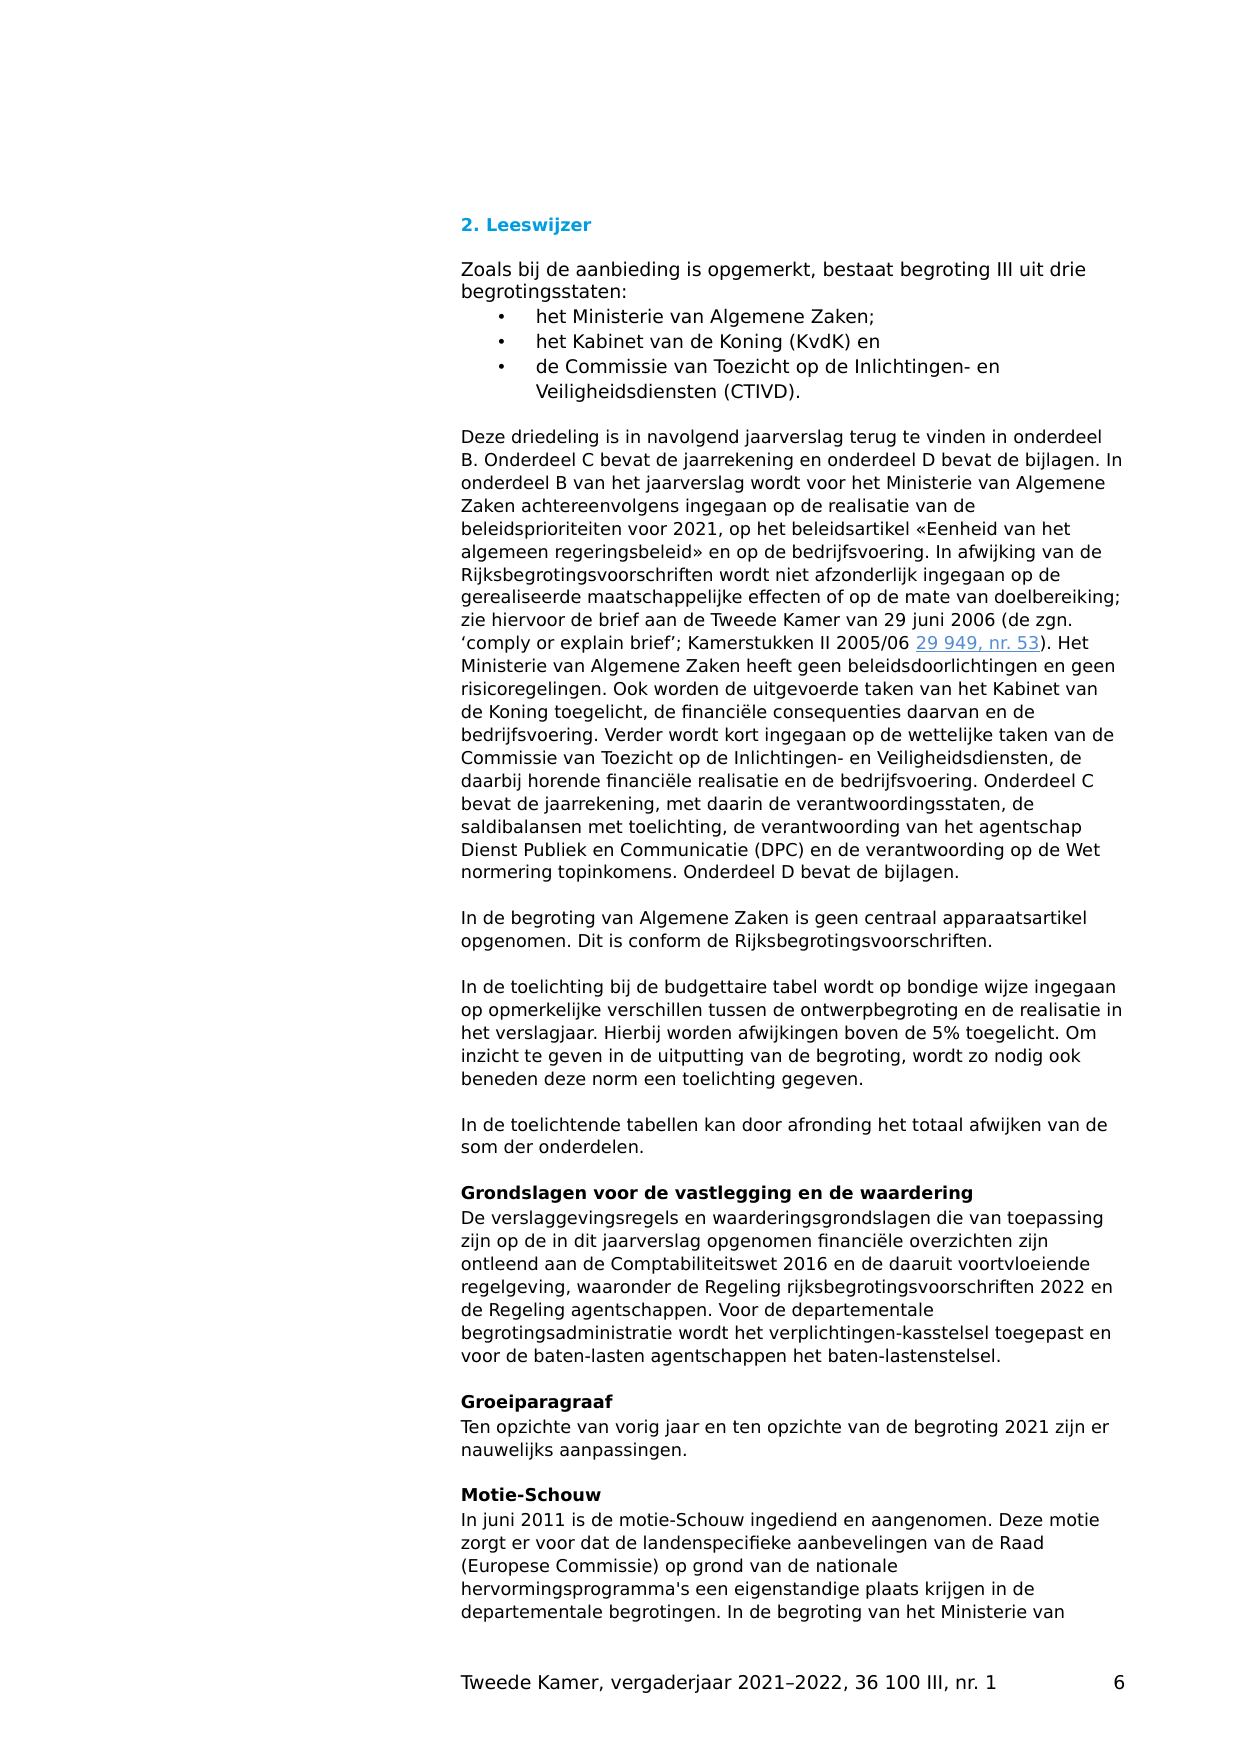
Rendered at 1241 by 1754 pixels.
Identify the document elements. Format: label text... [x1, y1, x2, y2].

title 2. Leeswijzer [461, 213, 1125, 236]
text De verslaggevingsregels en waarderingsgrondslagen die van toepassing zijn op de in dit jaarverslag opgenomen financiële overzichten zijn ontleend aan de Comptabiliteitswet 2016 en de daaruit voortvloeiende regelgeving, waaronder de Regeling rijksbegrotingsvoorschriften 2022 en de Regeling agentschappen. Voor de departementale begrotingsadministratie wordt het verplichtingen-kasstelsel toegepast en voor de baten-lasten agentschappen het baten-lastenstelsel. [461, 1206, 1125, 1367]
text Deze driedeling is in navolgend jaarverslag terug te vinden in onderdeel B. Onderdeel C bevat de jaarrekening en onderdeel D bevat de bijlagen. In onderdeel B van het jaarverslag wordt voor het Ministerie van Algemene Zaken achtereenvolgens ingegaan op de realisatie van de beleidsprioriteiten voor 2021, op het beleidsartikel «Eenheid van het algemeen regeringsbeleid» en op de bedrijfsvoering. In afwijking van de Rijksbegrotingsvoorschriften wordt niet afzonderlijk ingegaan op de gerealiseerde maatschappelijke effecten of op de mate van doelbereiking; zie hiervoor de brief aan de Tweede Kamer van 29 juni 2006 (de zgn. ‘comply or explain brief’; Kamerstukken II 2005/06 29 949, nr. 53). Het Ministerie van Algemene Zaken heeft geen beleidsdoorlichtingen en geen risicoregelingen. Ook worden de uitgevoerde taken van het Kabinet van de Koning toegelicht, de financiële consequenties daarvan en de bedrijfsvoering. Verder wordt kort ingegaan op de wettelijke taken van de Commissie van Toezicht op de Inlichtingen- en Veiligheidsdiensten, de daarbij horende financiële realisatie en de bedrijfsvoering. Onderdeel C bevat de jaarrekening, met daarin de verantwoordingsstaten, de saldibalansen met toelichting, de verantwoording van het agentschap Dienst Publiek en Communicatie (DPC) en de verantwoording op de Wet normering topinkomens. Onderdeel D bevat de bijlagen. [461, 425, 1125, 883]
text In juni 2011 is de motie-Schouw ingediend en aangenomen. Deze motie zorgt er voor dat de landenspecifieke aanbevelingen van de Raad (Europese Commissie) op grond van de nationale hervormingsprogramma's een eigenstandige plaats krijgen in de departementale begrotingen. In de begroting van het Ministerie van [461, 1508, 1125, 1623]
text In de toelichtende tabellen kan door afronding het totaal afwijken van de som der onderdelen. [461, 1113, 1125, 1158]
text In de toelichting bij de budgettaire tabel wordt op bondige wijze ingegaan op opmerkelijke verschillen tussen de ontwerpbegroting en de realisatie in het verslagjaar. Hierbij worden afwijkingen boven de 5% toegelicht. Om inzicht te geven in de uitputting van de begroting, wordt zo nodig ook beneden deze norm een toelichting gegeven. [461, 975, 1125, 1090]
text In de begroting van Algemene Zaken is geen centraal apparaatsartikel opgenomen. Dit is conform de Rijksbegrotingsvoorschriften. [461, 906, 1125, 952]
text Motie-Schouw [461, 1483, 1125, 1506]
list het Kabinet van de Koning (KvdK) en [498, 328, 1125, 353]
text Zoals bij de aanbieding is opgemerkt, bestaat begroting III uit drie begrotingsstaten: [461, 259, 1125, 303]
text Grondslagen voor de vastlegging en de waardering [461, 1181, 1125, 1204]
list de Commissie van Toezicht op de Inlichtingen- en Veiligheidsdiensten (CTIVD). [498, 353, 1125, 403]
list het Ministerie van Algemene Zaken; [498, 303, 1125, 328]
text Ten opzichte van vorig jaar en ten opzichte van de begroting 2021 zijn er nauwelijks aanpassingen. [461, 1415, 1125, 1461]
text Groeiparagraaf [461, 1390, 1125, 1413]
